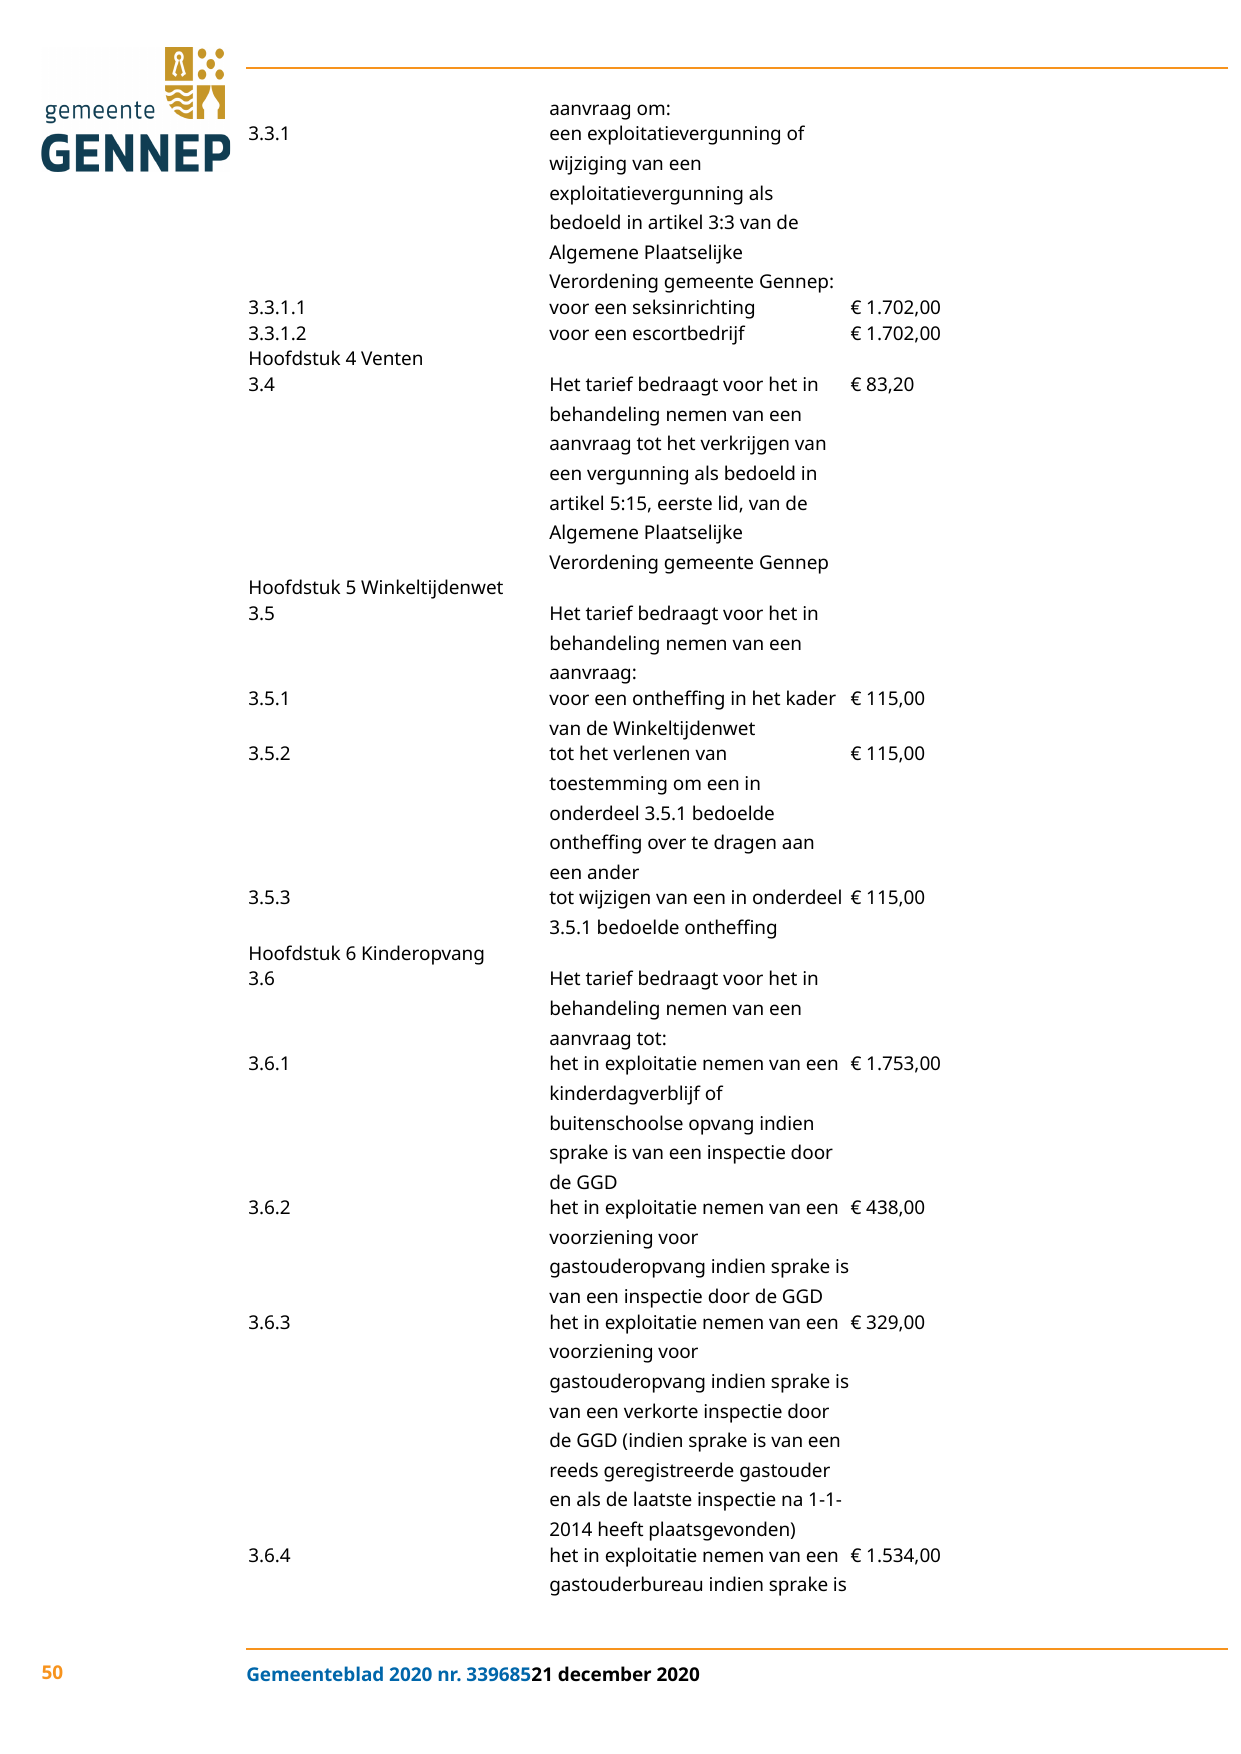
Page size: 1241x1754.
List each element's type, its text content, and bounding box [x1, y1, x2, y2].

table_cell [850, 966, 1152, 1051]
table_cell [850, 121, 1152, 294]
table_cell 3.5.2 [248, 741, 549, 884]
table_cell aanvraag om: [549, 95, 850, 121]
table_cell 3.6.4 [248, 1542, 549, 1597]
table_cell voor een escortbedrijf [549, 320, 850, 346]
table_cell 3.3.1 [248, 121, 549, 294]
table_cell Hoofdstuk 6 Kinderopvang [248, 940, 1152, 966]
table_cell € 438,00 [850, 1195, 1152, 1309]
table_cell tot wijzigen van een in onderdeel 3.5.1 bedoelde ontheffing [549, 885, 850, 940]
table_cell voor een seksinrichting [549, 294, 850, 320]
table_cell 3.6.2 [248, 1195, 549, 1309]
table_cell 3.6.3 [248, 1309, 549, 1542]
table_cell 3.3.1.1 [248, 294, 549, 320]
table_cell tot het verlenen van toestemming om een in onderdeel 3.5.1 bedoelde ontheffing over te dragen aan een ander [549, 741, 850, 884]
table_cell € 115,00 [850, 741, 1152, 884]
table_cell het in exploitatie nemen van een voorziening voor gastouderopvang indien sprake is van een verkorte inspectie door de GGD (indien sprake is van een reeds geregistreerde gastouder en als de laatste inspectie na 1-1-2014 heeft plaatsgevonden) [549, 1309, 850, 1542]
table_cell [850, 600, 1152, 685]
table_cell € 1.753,00 [850, 1051, 1152, 1194]
table_cell [850, 95, 1152, 121]
table_cell 3.6 [248, 966, 549, 1051]
table_cell € 1.534,00 [850, 1542, 1152, 1597]
table_cell € 1.702,00 [850, 294, 1152, 320]
table_cell 3.5.1 [248, 685, 549, 741]
table_cell het in exploitatie nemen van een gastouderbureau indien sprake is [549, 1542, 850, 1597]
table_cell het in exploitatie nemen van een voorziening voor gastouderopvang indien sprake is van een inspectie door de GGD [549, 1195, 850, 1309]
picture [41, 47, 231, 172]
table_cell 3.6.1 [248, 1051, 549, 1194]
table_cell een exploitatievergunning of wijziging van een exploitatievergunning als bedoeld in artikel 3:3 van de Algemene Plaatselijke Verordening gemeente Gennep: [549, 121, 850, 294]
table_cell Het tarief bedraagt voor het in behandeling nemen van een aanvraag tot: [549, 966, 850, 1051]
table_cell € 115,00 [850, 685, 1152, 741]
table_cell Hoofdstuk 4 Venten [248, 346, 1152, 371]
table_cell € 1.702,00 [850, 320, 1152, 346]
table_cell € 329,00 [850, 1309, 1152, 1542]
table_cell Het tarief bedraagt voor het in behandeling nemen van een aanvraag: [549, 600, 850, 685]
table_cell het in exploitatie nemen van een kinderdagverblijf of buitenschoolse opvang indien sprake is van een inspectie door de GGD [549, 1051, 850, 1194]
table_cell 3.5.3 [248, 885, 549, 940]
table_cell Het tarief bedraagt voor het in behandeling nemen van een aanvraag tot het verkrijgen van een vergunning als bedoeld in artikel 5:15, eerste lid, van de Algemene Plaatselijke Verordening gemeente Gennep [549, 371, 850, 574]
table_cell voor een ontheffing in het kader van de Winkeltijdenwet [549, 685, 850, 741]
table_cell Hoofdstuk 5 Winkeltijdenwet [248, 575, 1152, 600]
table_cell € 115,00 [850, 885, 1152, 940]
table_cell 3.5 [248, 600, 549, 685]
table_cell € 83,20 [850, 371, 1152, 574]
table_cell [248, 95, 549, 121]
table_cell 3.4 [248, 371, 549, 574]
table_cell 3.3.1.2 [248, 320, 549, 346]
